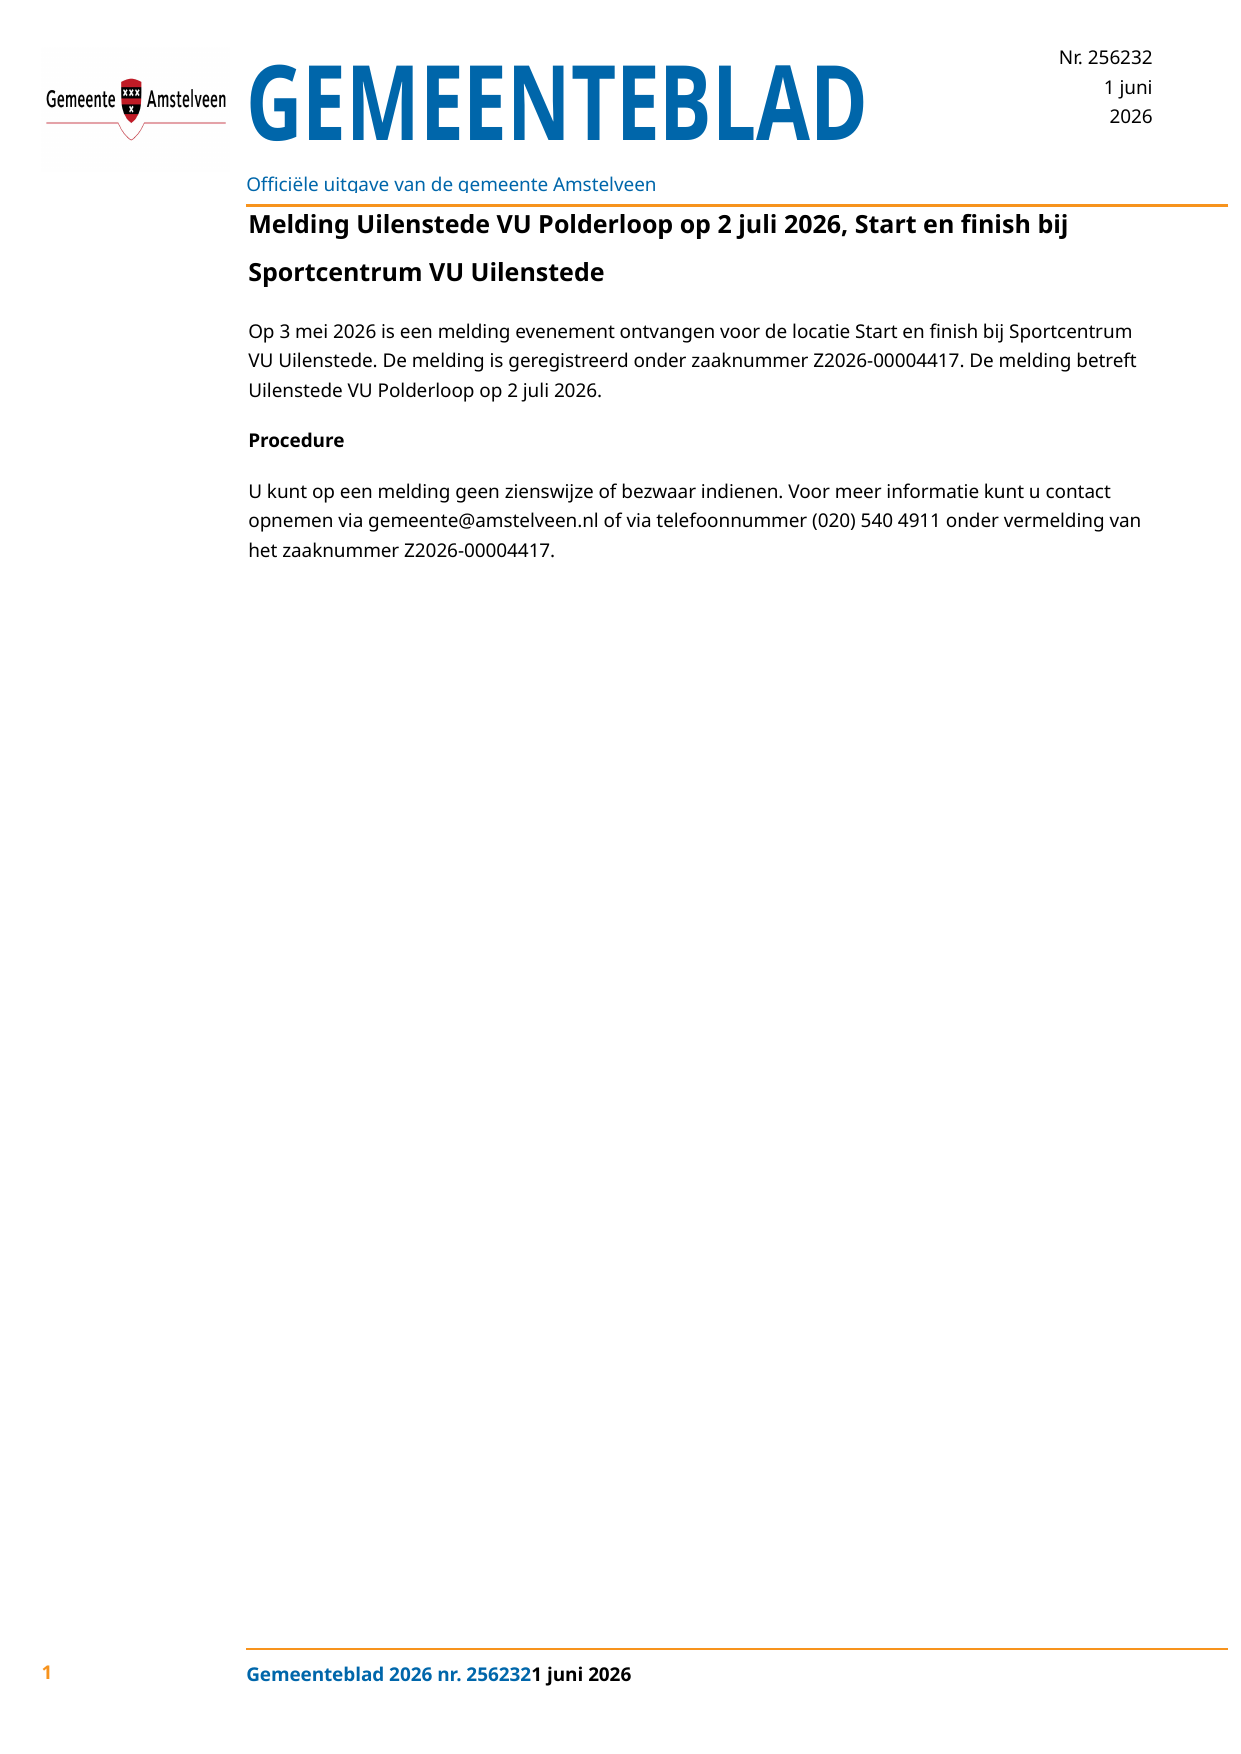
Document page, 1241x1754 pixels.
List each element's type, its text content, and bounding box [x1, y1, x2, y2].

picture [41, 47, 231, 172]
text U kunt op een melding geen zienswijze of bezwaar indienen. Voor meer informatie kunt u contact opnemen via gemeente@amstelveen.nl of via telefoonnummer (020) 540 4911 onder vermelding van het zaaknummer Z2026-00004417. [248, 478, 1152, 563]
text Melding Uilenstede VU Polderloop op 2 juli 2026, Start en finish bij Sportcentrum VU Uilenstede [248, 207, 1152, 288]
text Procedure [248, 427, 1152, 453]
text Op 3 mei 2026 is een melding evenement ontvangen voor de locatie Start en finish bij Sportcentrum VU Uilenstede. De melding is geregistreerd onder zaaknummer Z2026-00004417. De melding betreft Uilenstede VU Polderloop op 2 juli 2026. [248, 318, 1152, 403]
